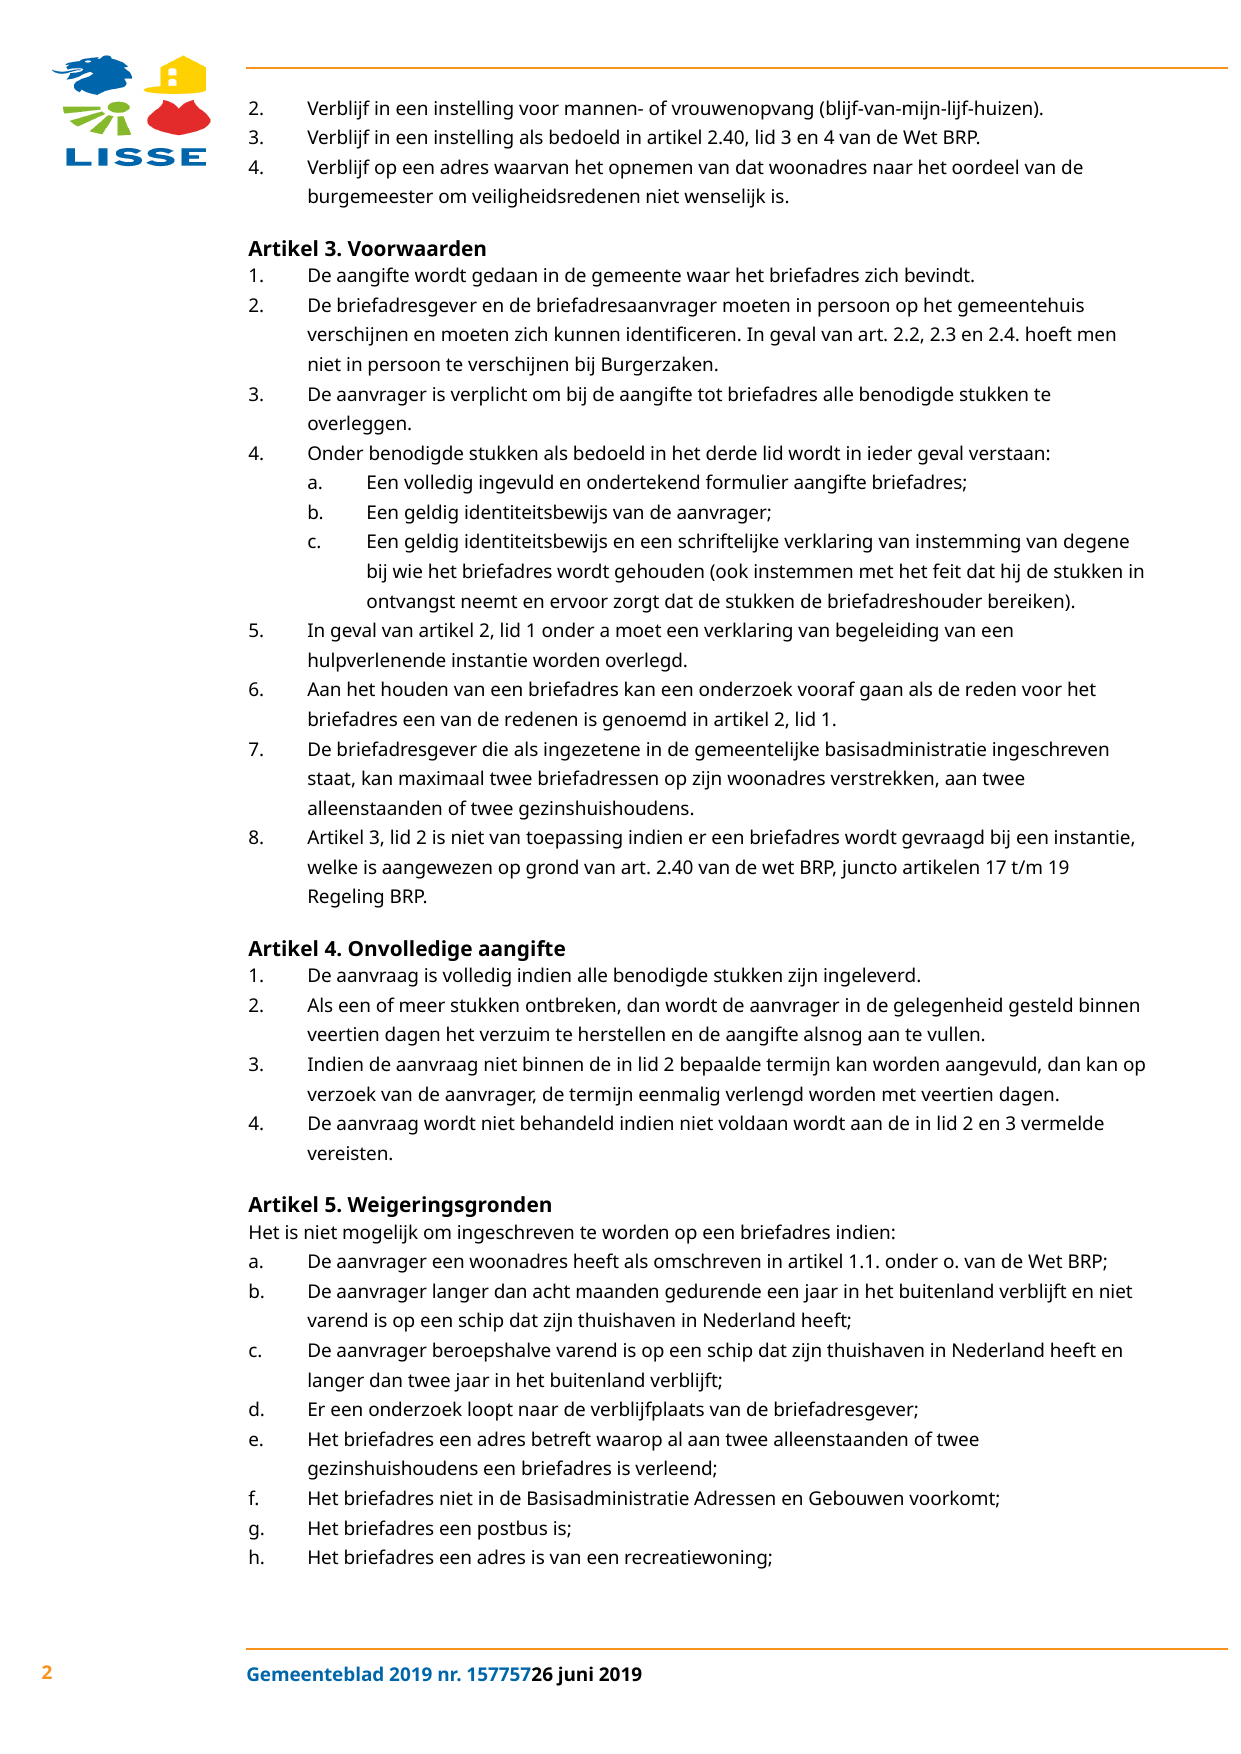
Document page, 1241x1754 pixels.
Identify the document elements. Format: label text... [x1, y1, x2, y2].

list De aangifte wordt gedaan in de gemeente waar het briefadres zich bevindt. [248, 262, 1152, 288]
list Artikel 3, lid 2 is niet van toepassing indien er een briefadres wordt gevraagd bij een instantie, welke is aangewezen op grond van art. 2.40 van de wet BRP, juncto artikelen 17 t/m 19 Regeling BRP. [248, 824, 1152, 909]
list Het briefadres een postbus is; [248, 1515, 1152, 1540]
list De aanvrager beroepshalve varend is op een schip dat zijn thuishaven in Nederland heeft en langer dan twee jaar in het buitenland verblijft; [248, 1337, 1152, 1392]
list Aan het houden van een briefadres kan een onderzoek vooraf gaan als de reden voor het briefadres een van de redenen is genoemd in artikel 2, lid 1. [248, 677, 1152, 732]
list Er een onderzoek loopt naar de verblijfplaats van de briefadresgever; [248, 1396, 1152, 1422]
text Artikel 3. Voorwaarden [248, 234, 1152, 262]
list Het briefadres een adres betreft waarop al aan twee alleenstaanden of twee gezinshuishoudens een briefadres is verleend; [248, 1426, 1152, 1481]
list De aanvrager langer dan acht maanden gedurende een jaar in het buitenland verblijft en niet varend is op een schip dat zijn thuishaven in Nederland heeft; [248, 1278, 1152, 1333]
list De aanvraag wordt niet behandeld indien niet voldaan wordt aan de in lid 2 en 3 vermelde vereisten. [248, 1110, 1152, 1166]
list De briefadresgever en de briefadresaanvrager moeten in persoon op het gemeentehuis verschijnen en moeten zich kunnen identificeren. In geval van art. 2.2, 2.3 en 2.4. hoeft men niet in persoon te verschijnen bij Burgerzaken. [248, 292, 1152, 377]
list Een volledig ingevuld en ondertekend formulier aangifte briefadres; [307, 469, 1152, 495]
list Indien de aanvraag niet binnen de in lid 2 bepaalde termijn kan worden aangevuld, dan kan op verzoek van de aanvrager, de termijn eenmalig verlengd worden met veertien dagen. [248, 1051, 1152, 1107]
text Het is niet mogelijk om ingeschreven te worden op een briefadres indien: [248, 1219, 1152, 1244]
list Het briefadres niet in de Basisadministratie Adressen en Gebouwen voorkomt; [248, 1485, 1152, 1511]
list Onder benodigde stukken als bedoeld in het derde lid wordt in ieder geval verstaan: [248, 440, 1152, 466]
list In geval van artikel 2, lid 1 onder a moet een verklaring van begeleiding van een hulpverlenende instantie worden overlegd. [248, 617, 1152, 673]
list Verblijf in een instelling voor mannen- of vrouwenopvang (blijf-van-mijn-lijf-huizen). [248, 95, 1152, 121]
list Het briefadres een adres is van een recreatiewoning; [248, 1544, 1152, 1570]
text Artikel 5. Weigeringsgronden [248, 1190, 1152, 1219]
list De aanvrager is verplicht om bij de aangifte tot briefadres alle benodigde stukken te overleggen. [248, 381, 1152, 436]
text Artikel 4. Onvolledige aangifte [248, 934, 1152, 962]
list Verblijf op een adres waarvan het opnemen van dat woonadres naar het oordeel van de burgemeester om veiligheidsredenen niet wenselijk is. [248, 154, 1152, 209]
list De aanvraag is volledig indien alle benodigde stukken zijn ingeleverd. [248, 962, 1152, 988]
list Een geldig identiteitsbewijs en een schriftelijke verklaring van instemming van degene bij wie het briefadres wordt gehouden (ook instemmen met het feit dat hij de stukken in ontvangst neemt en ervoor zorgt dat de stukken de briefadreshouder bereiken). [307, 529, 1152, 613]
list De briefadresgever die als ingezetene in de gemeentelijke basisadministratie ingeschreven staat, kan maximaal twee briefadressen op zijn woonadres verstrekken, aan twee alleenstaanden of twee gezinshuishoudens. [248, 736, 1152, 821]
list Als een of meer stukken ontbreken, dan wordt de aanvrager in de gelegenheid gesteld binnen veertien dagen het verzuim te herstellen en de aangifte alsnog aan te vullen. [248, 992, 1152, 1047]
list Een geldig identiteitsbewijs van de aanvrager; [307, 499, 1152, 525]
list Verblijf in een instelling als bedoeld in artikel 2.40, lid 3 en 4 van de Wet BRP. [248, 124, 1152, 150]
list De aanvrager een woonadres heeft als omschreven in artikel 1.1. onder o. van de Wet BRP; [248, 1248, 1152, 1274]
picture [41, 47, 231, 172]
